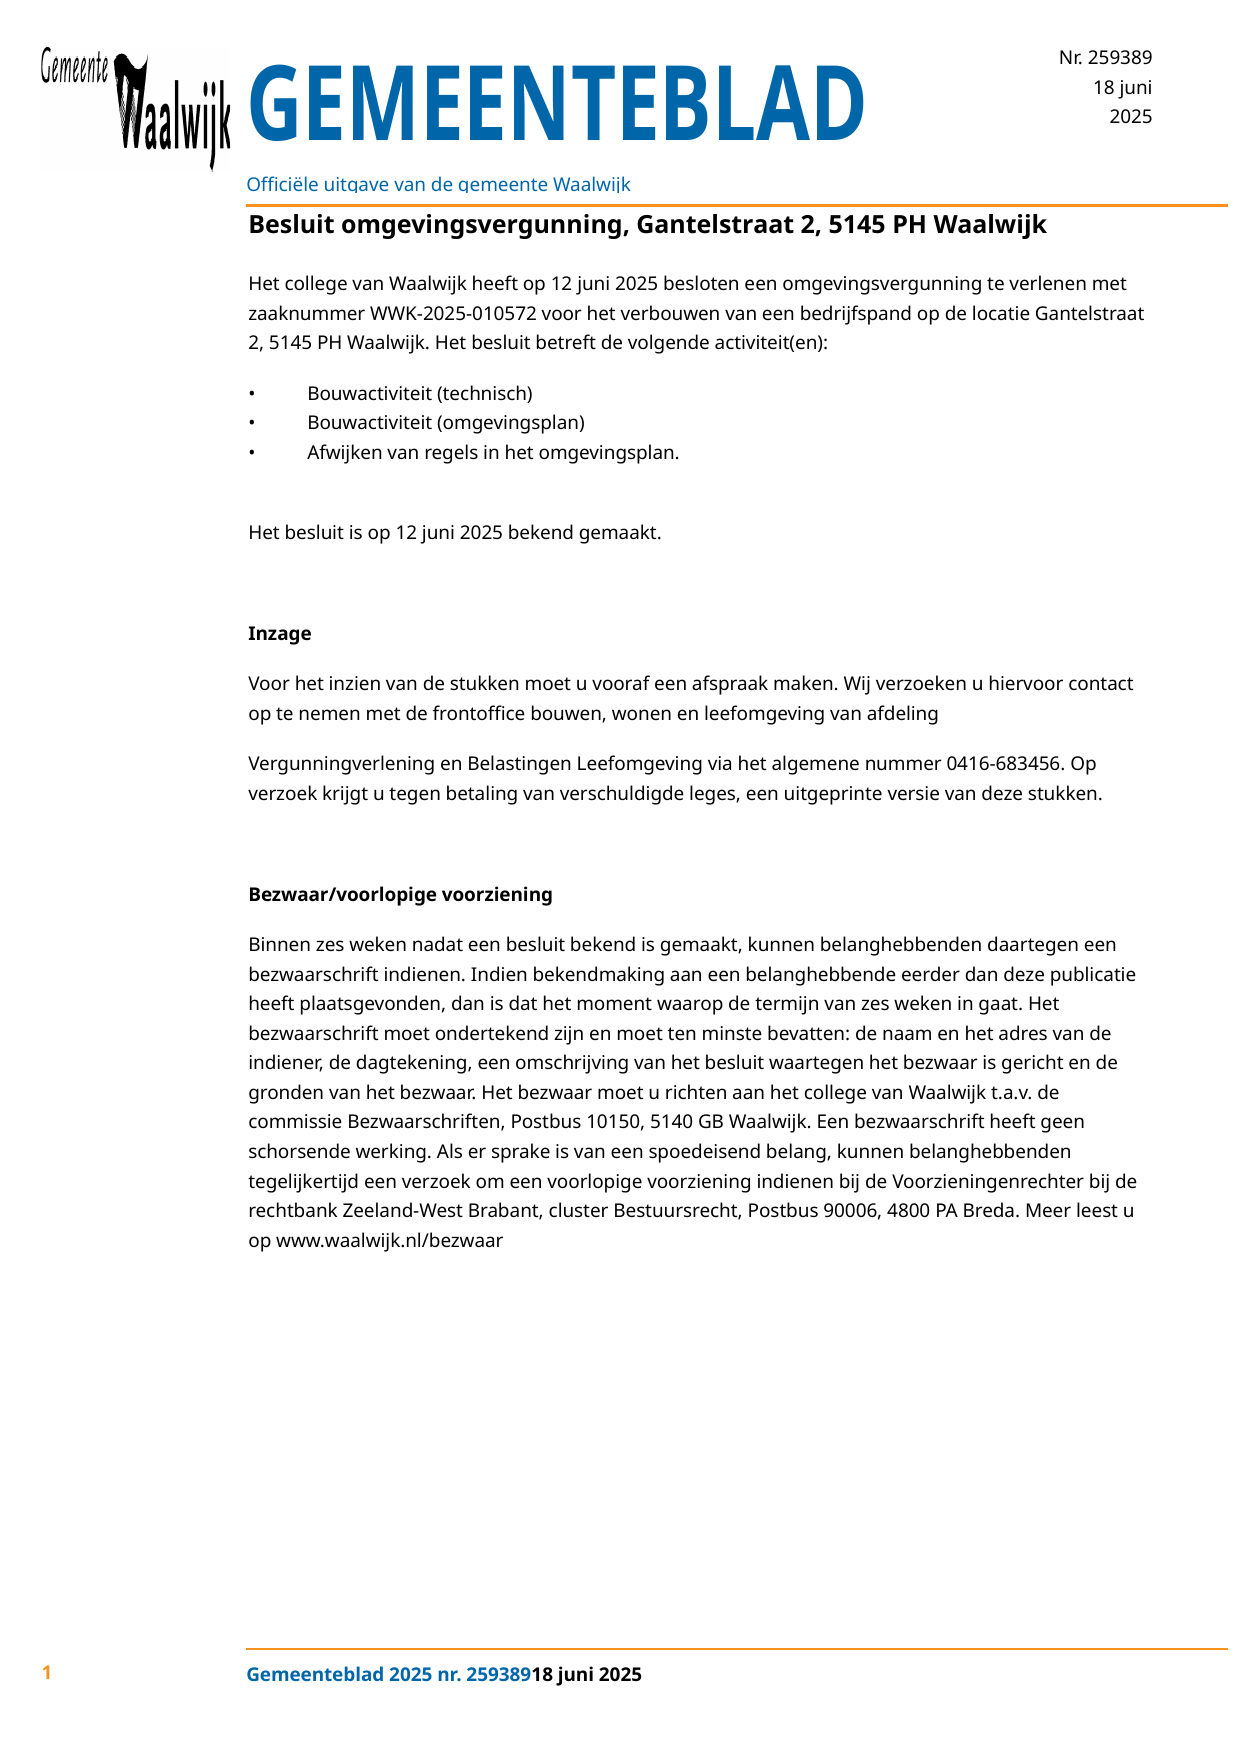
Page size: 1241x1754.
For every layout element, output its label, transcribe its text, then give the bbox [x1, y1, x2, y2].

list Afwijken van regels in het omgevingsplan. [248, 439, 1152, 465]
picture [41, 47, 231, 172]
text Inzage [248, 620, 1152, 646]
text Bezwaar/voorlopige voorziening [248, 881, 1152, 906]
text Het besluit is op 12 juni 2025 bekend gemaakt. [248, 519, 1152, 545]
list Bouwactiviteit (technisch) [248, 380, 1152, 406]
text Het college van Waalwijk heeft op 12 juni 2025 besloten een omgevingsvergunning te verlenen met zaaknummer WWK-2025-010572 voor het verbouwen van een bedrijfspand op de locatie Gantelstraat 2, 5145 PH Waalwijk. Het besluit betreft de volgende activiteit(en): [248, 270, 1152, 355]
text Binnen zes weken nadat een besluit bekend is gemaakt, kunnen belanghebbenden daartegen een bezwaarschrift indienen. Indien bekendmaking aan een belanghebbende eerder dan deze publicatie heeft plaatsgevonden, dan is dat het moment waarop de termijn van zes weken in gaat. Het bezwaarschrift moet ondertekend zijn en moet ten minste bevatten: de naam en het adres van de indiener, de dagtekening, een omschrijving van het besluit waartegen het bezwaar is gericht en de gronden van het bezwaar. Het bezwaar moet u richten aan het college van Waalwijk t.a.v. de commissie Bezwaarschriften, Postbus 10150, 5140 GB Waalwijk. Een bezwaarschrift heeft geen schorsende werking. Als er sprake is van een spoedeisend belang, kunnen belanghebbenden tegelijkertijd een verzoek om een voorlopige voorziening indienen bij de Voorzieningenrechter bij de rechtbank Zeeland-West Brabant, cluster Bestuursrecht, Postbus 90006, 4800 PA Breda. Meer leest u op www.waalwijk.nl/bezwaar [248, 931, 1152, 1253]
text Voor het inzien van de stukken moet u vooraf een afspraak maken. Wij verzoeken u hiervoor contact op te nemen met de frontoffice bouwen, wonen en leefomgeving van afdeling [248, 670, 1152, 726]
text Besluit omgevingsvergunning, Gantelstraat 2, 5145 PH Waalwijk [248, 207, 1152, 241]
text Vergunningverlening en Belastingen Leefomgeving via het algemene nummer 0416-683456. Op verzoek krijgt u tegen betaling van verschuldigde leges, een uitgeprinte versie van deze stukken. [248, 750, 1152, 806]
list Bouwactiviteit (omgevingsplan) [248, 409, 1152, 435]
